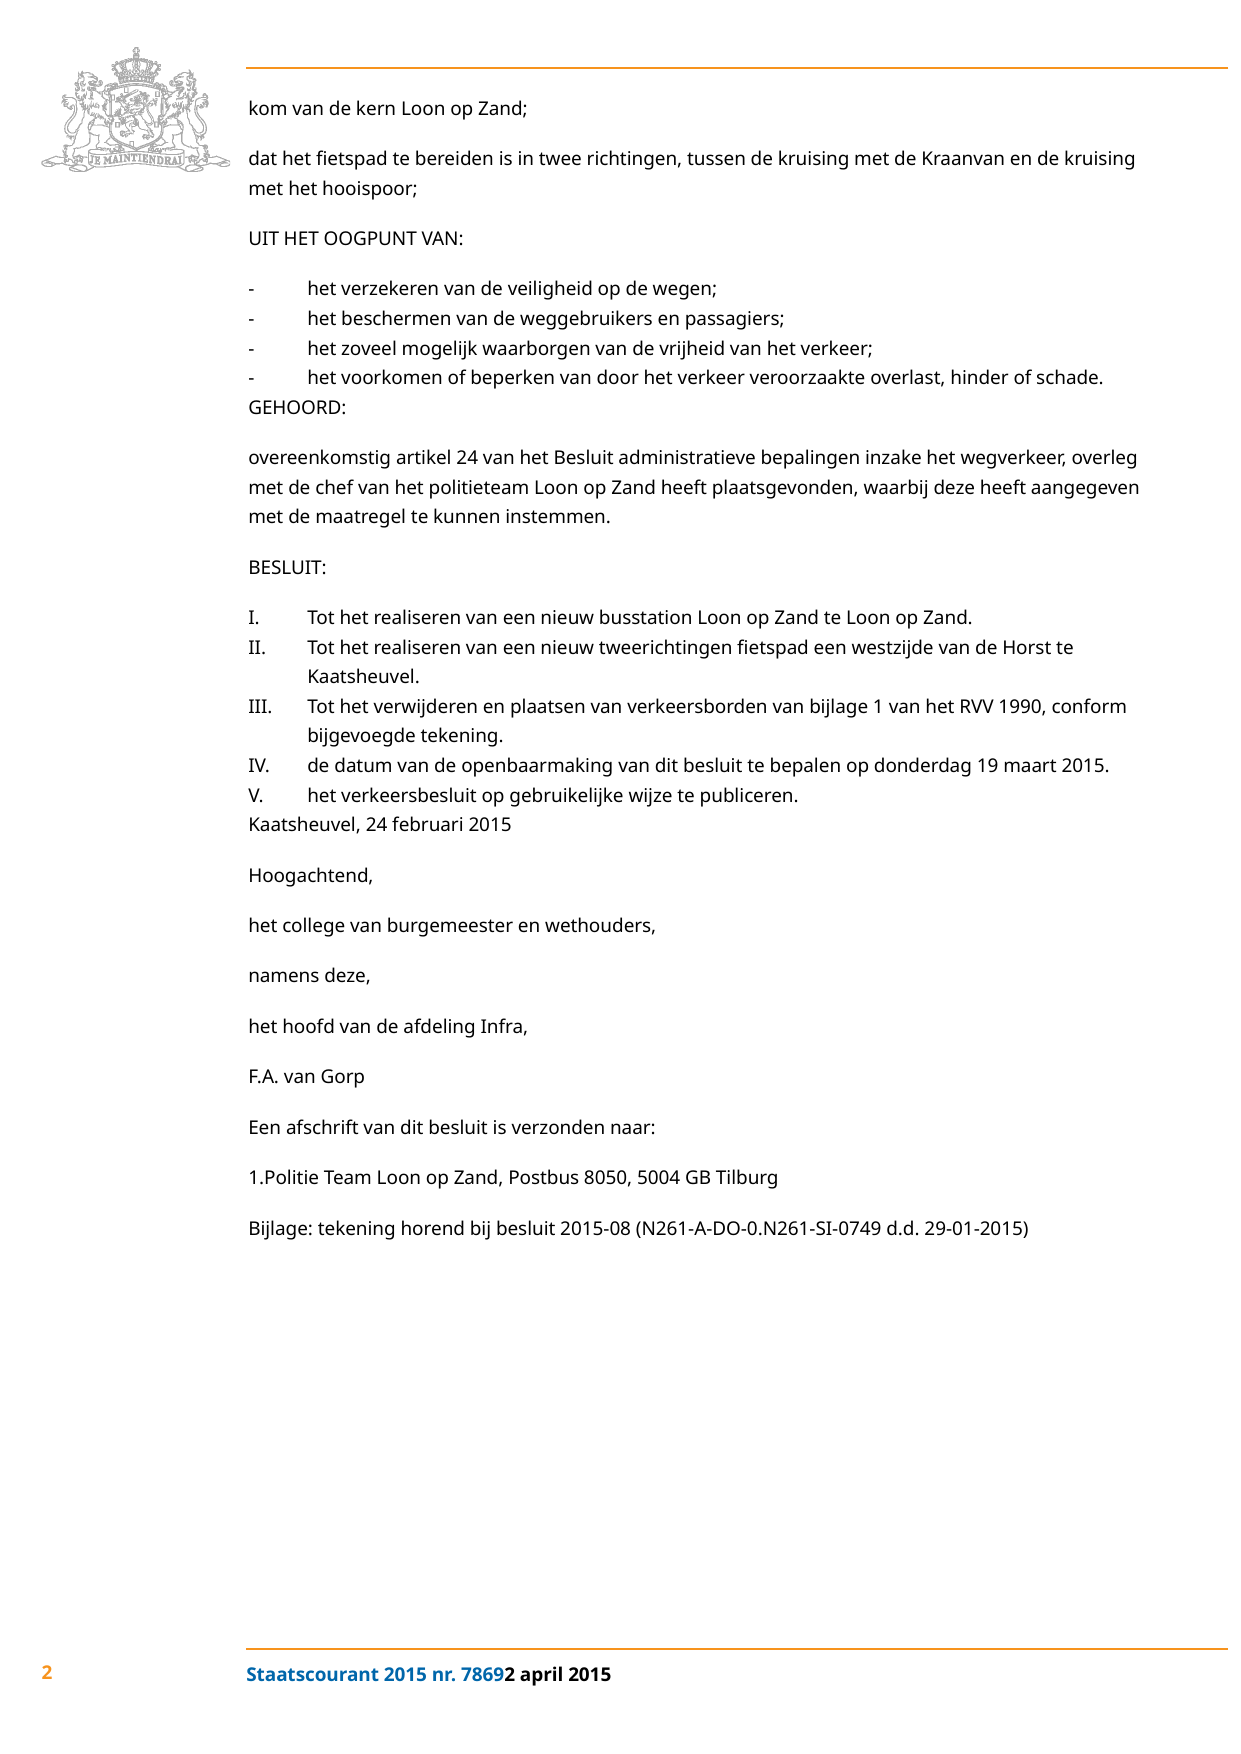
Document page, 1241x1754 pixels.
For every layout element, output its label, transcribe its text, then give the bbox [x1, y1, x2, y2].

list het zoveel mogelijk waarborgen van de vrijheid van het verkeer; [248, 335, 1152, 361]
list Tot het realiseren van een nieuw tweerichtingen fietspad een westzijde van de Horst te Kaatsheuvel. [248, 634, 1152, 689]
text Bijlage: tekening horend bij besluit 2015-08 (N261-A-DO-0.N261-SI-0749 d.d. 29-01-2015) [248, 1215, 1152, 1241]
text Kaatsheuvel, 24 februari 2015 [248, 811, 1152, 837]
text het college van burgemeester en wethouders, [248, 912, 1152, 938]
text namens deze, [248, 963, 1152, 988]
text GEHOORD: [248, 394, 1152, 420]
text Hoogachtend, [248, 862, 1152, 888]
picture [41, 47, 231, 172]
text UIT HET OOGPUNT VAN: [248, 225, 1152, 251]
list het beschermen van de weggebruikers en passagiers; [248, 305, 1152, 331]
text Een afschrift van dit besluit is verzonden naar: [248, 1114, 1152, 1140]
text overeenkomstig artikel 24 van het Besluit administratieve bepalingen inzake het wegverkeer, overleg met de chef van het politieteam Loon op Zand heeft plaatsgevonden, waarbij deze heeft aangegeven met de maatregel te kunnen instemmen. [248, 444, 1152, 529]
text kom van de kern Loon op Zand; [248, 95, 1152, 121]
text BESLUIT: [248, 554, 1152, 580]
list Tot het realiseren van een nieuw busstation Loon op Zand te Loon op Zand. [248, 604, 1152, 630]
list het voorkomen of beperken van door het verkeer veroorzaakte overlast, hinder of schade. [248, 364, 1152, 390]
list het verzekeren van de veiligheid op de wegen; [248, 276, 1152, 301]
text F.A. van Gorp [248, 1063, 1152, 1089]
list het verkeersbesluit op gebruikelijke wijze te publiceren. [248, 782, 1152, 808]
text dat het fietspad te bereiden is in twee richtingen, tussen de kruising met de Kraanvan en de kruising met het hooispoor; [248, 145, 1152, 201]
text het hoofd van de afdeling Infra, [248, 1013, 1152, 1039]
list de datum van de openbaarmaking van dit besluit te bepalen op donderdag 19 maart 2015. [248, 752, 1152, 778]
text 1.Politie Team Loon op Zand, Postbus 8050, 5004 GB Tilburg [248, 1164, 1152, 1190]
list Tot het verwijderen en plaatsen van verkeersborden van bijlage 1 van het RVV 1990, conform bijgevoegde tekening. [248, 693, 1152, 748]
